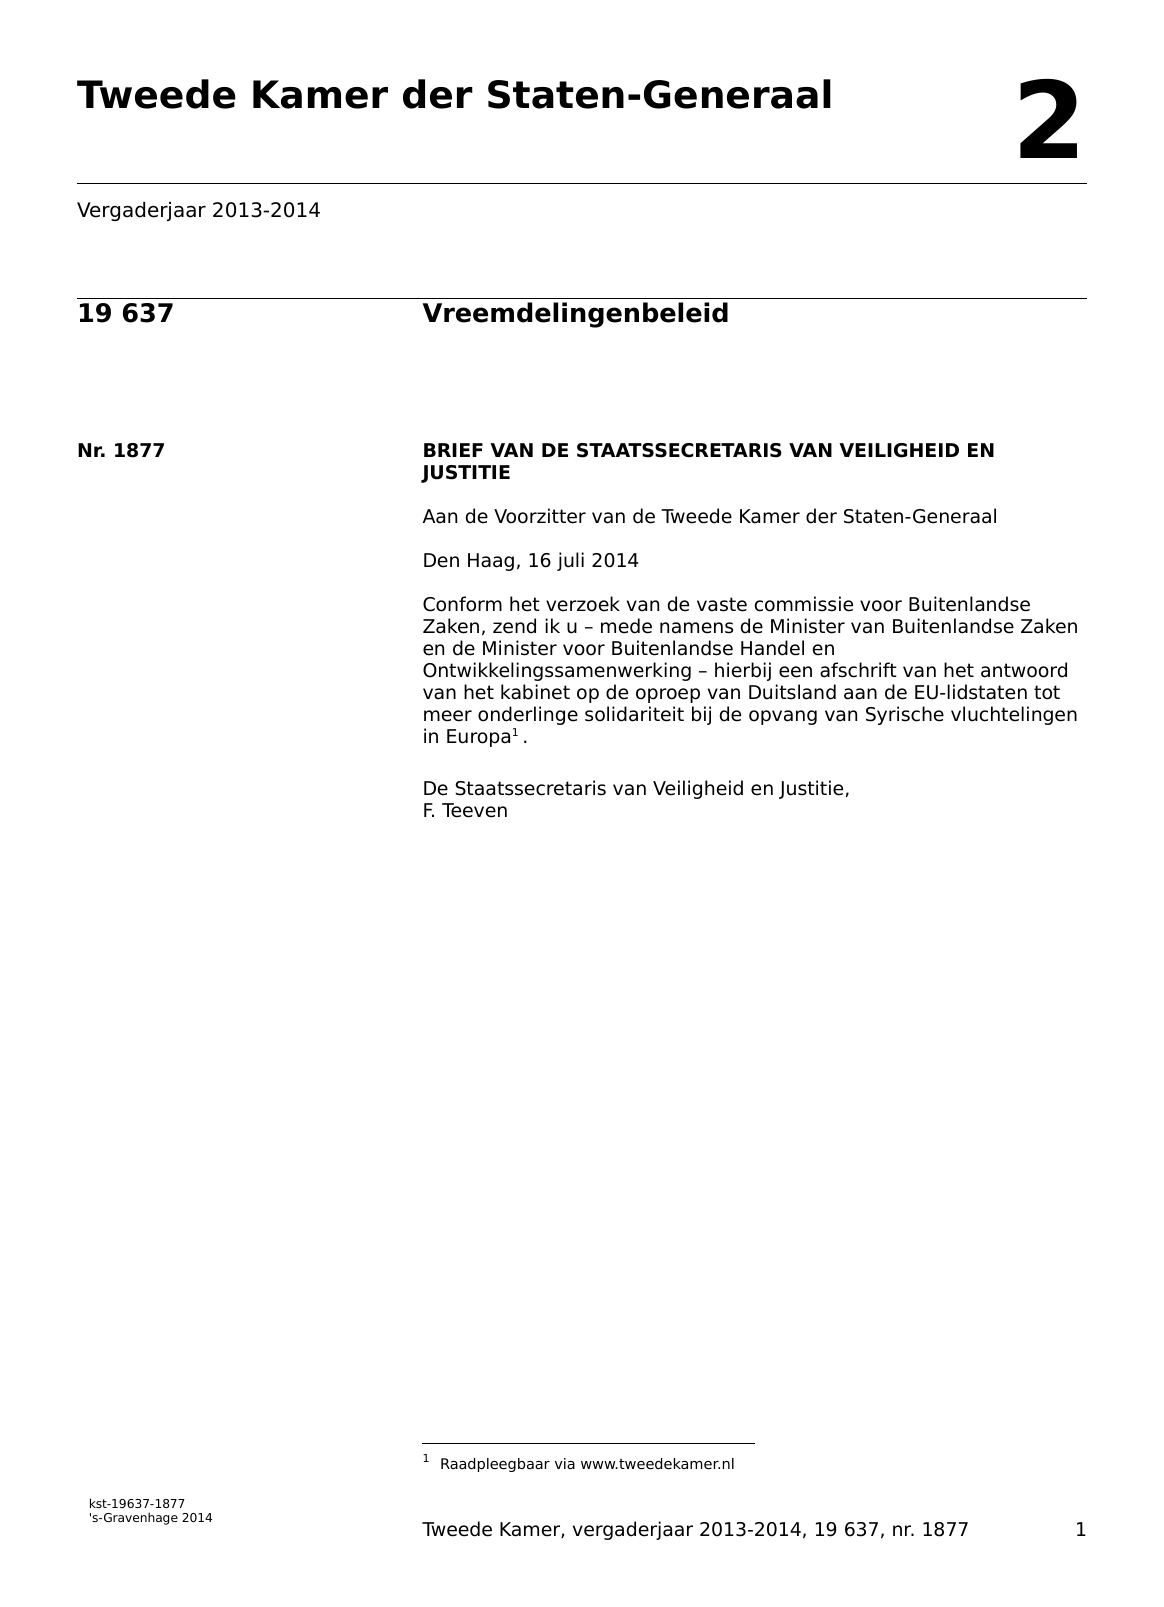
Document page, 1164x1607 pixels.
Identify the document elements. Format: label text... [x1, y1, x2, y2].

table_header Tweede Kamer der Staten-Generaal [77, 59, 886, 183]
text Conform het verzoek van de vaste commissie voor Buitenlandse Zaken, zend ik u – mede namens de Minister van Buitenlandse Zaken en de Minister voor Buitenlandse Handel en Ontwikkelingssamenwerking – hierbij een afschrift van het antwoord van het kabinet op de oproep van Duitsland aan de EU-lidstaten tot meer onderlinge solidariteit bij de opvang van Syrische vluchtelingen in Europa. [422, 594, 1087, 748]
text Raadpleegbaar via www.tweedekamer.nl [422, 1452, 1087, 1474]
subtitle Nr. 1877 BRIEF VAN DE STAATSSECRETARIS VAN VEILIGHEID EN JUSTITIE [77, 440, 1087, 484]
text Aan de Voorzitter van de Tweede Kamer der Staten-Generaal [422, 506, 1087, 528]
table_cell Vergaderjaar 2013-2014 [77, 184, 1087, 298]
text kst-19637-1877 [88, 1497, 323, 1511]
text Den Haag, 16 juli 2014 [422, 550, 1087, 572]
text 's-Gravenhage 2014 [88, 1511, 323, 1525]
table_header 2 [886, 59, 1087, 183]
text De Staatssecretaris van Veiligheid en Justitie, F. Teeven [422, 778, 1087, 822]
subtitle 19 637 Vreemdelingenbeleid [77, 299, 1087, 329]
